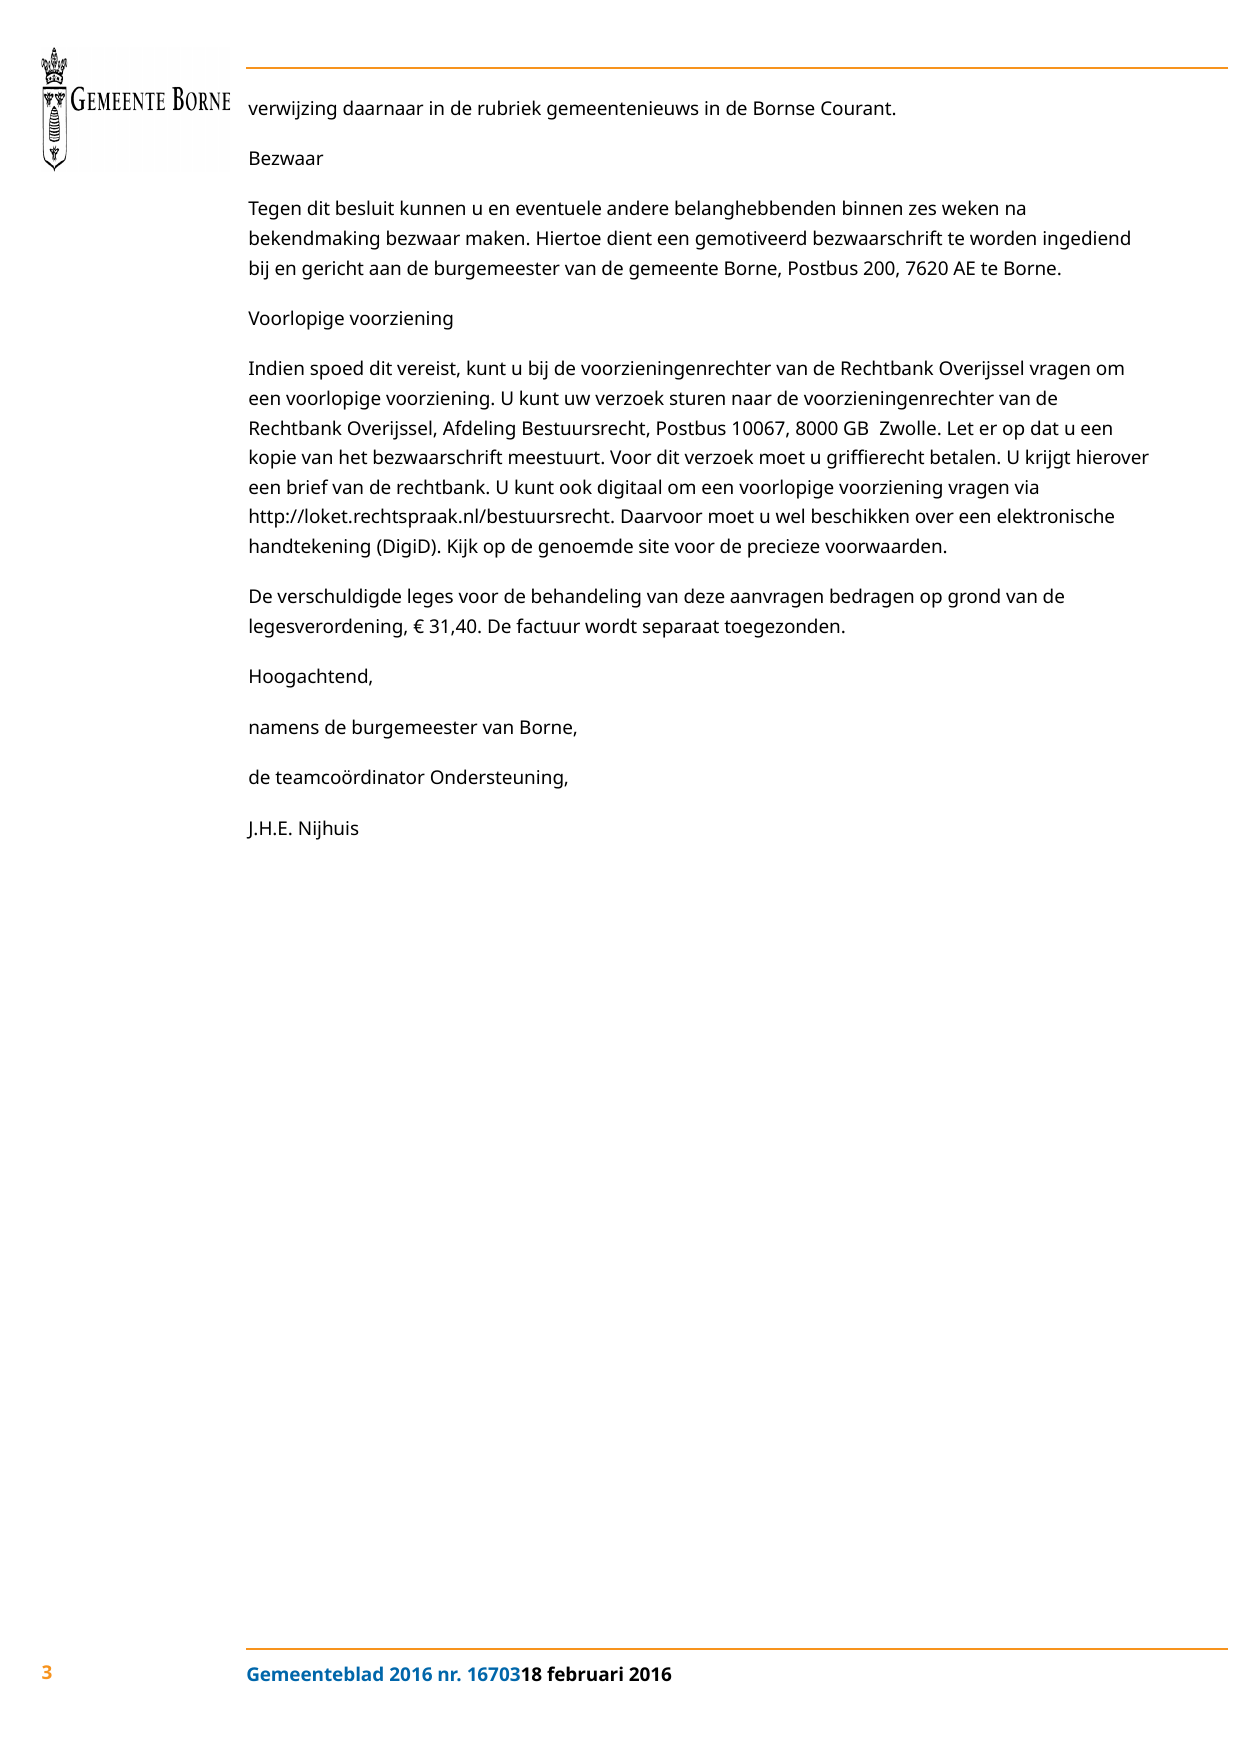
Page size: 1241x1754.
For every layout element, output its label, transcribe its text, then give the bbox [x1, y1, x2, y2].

text J.H.E. Nijhuis [248, 815, 1152, 841]
text de teamcoördinator Ondersteuning, [248, 764, 1152, 790]
text Indien spoed dit vereist, kunt u bij de voorzieningenrechter van de Rechtbank Overijssel vragen om een voorlopige voorziening. U kunt uw verzoek sturen naar de voorzieningenrechter van de Rechtbank Overijssel, Afdeling Bestuursrecht, Postbus 10067, 8000 GB Zwolle. Let er op dat u een kopie van het bezwaarschrift meestuurt. Voor dit verzoek moet u griffierecht betalen. U krijgt hierover een brief van de rechtbank. U kunt ook digitaal om een voorlopige voorziening vragen via http://loket.rechtspraak.nl/bestuursrecht. Daarvoor moet u wel beschikken over een elektronische handtekening (DigiD). Kijk op de genoemde site voor de precieze voorwaarden. [248, 356, 1152, 559]
text Hoogachtend, [248, 663, 1152, 689]
picture [41, 47, 231, 172]
text namens de burgemeester van Borne, [248, 714, 1152, 740]
text Tegen dit besluit kunnen u en eventuele andere belanghebbenden binnen zes weken na bekendmaking bezwaar maken. Hiertoe dient een gemotiveerd bezwaarschrift te worden ingediend bij en gericht aan de burgemeester van de gemeente Borne, Postbus 200, 7620 AE te Borne. [248, 196, 1152, 281]
text Voorlopige voorziening [248, 305, 1152, 331]
text verwijzing daarnaar in de rubriek gemeentenieuws in de Bornse Courant. [248, 95, 1152, 121]
text Bezwaar [248, 145, 1152, 171]
text De verschuldigde leges voor de behandeling van deze aanvragen bedragen op grond van de legesverordening, € 31,40. De factuur wordt separaat toegezonden. [248, 583, 1152, 639]
